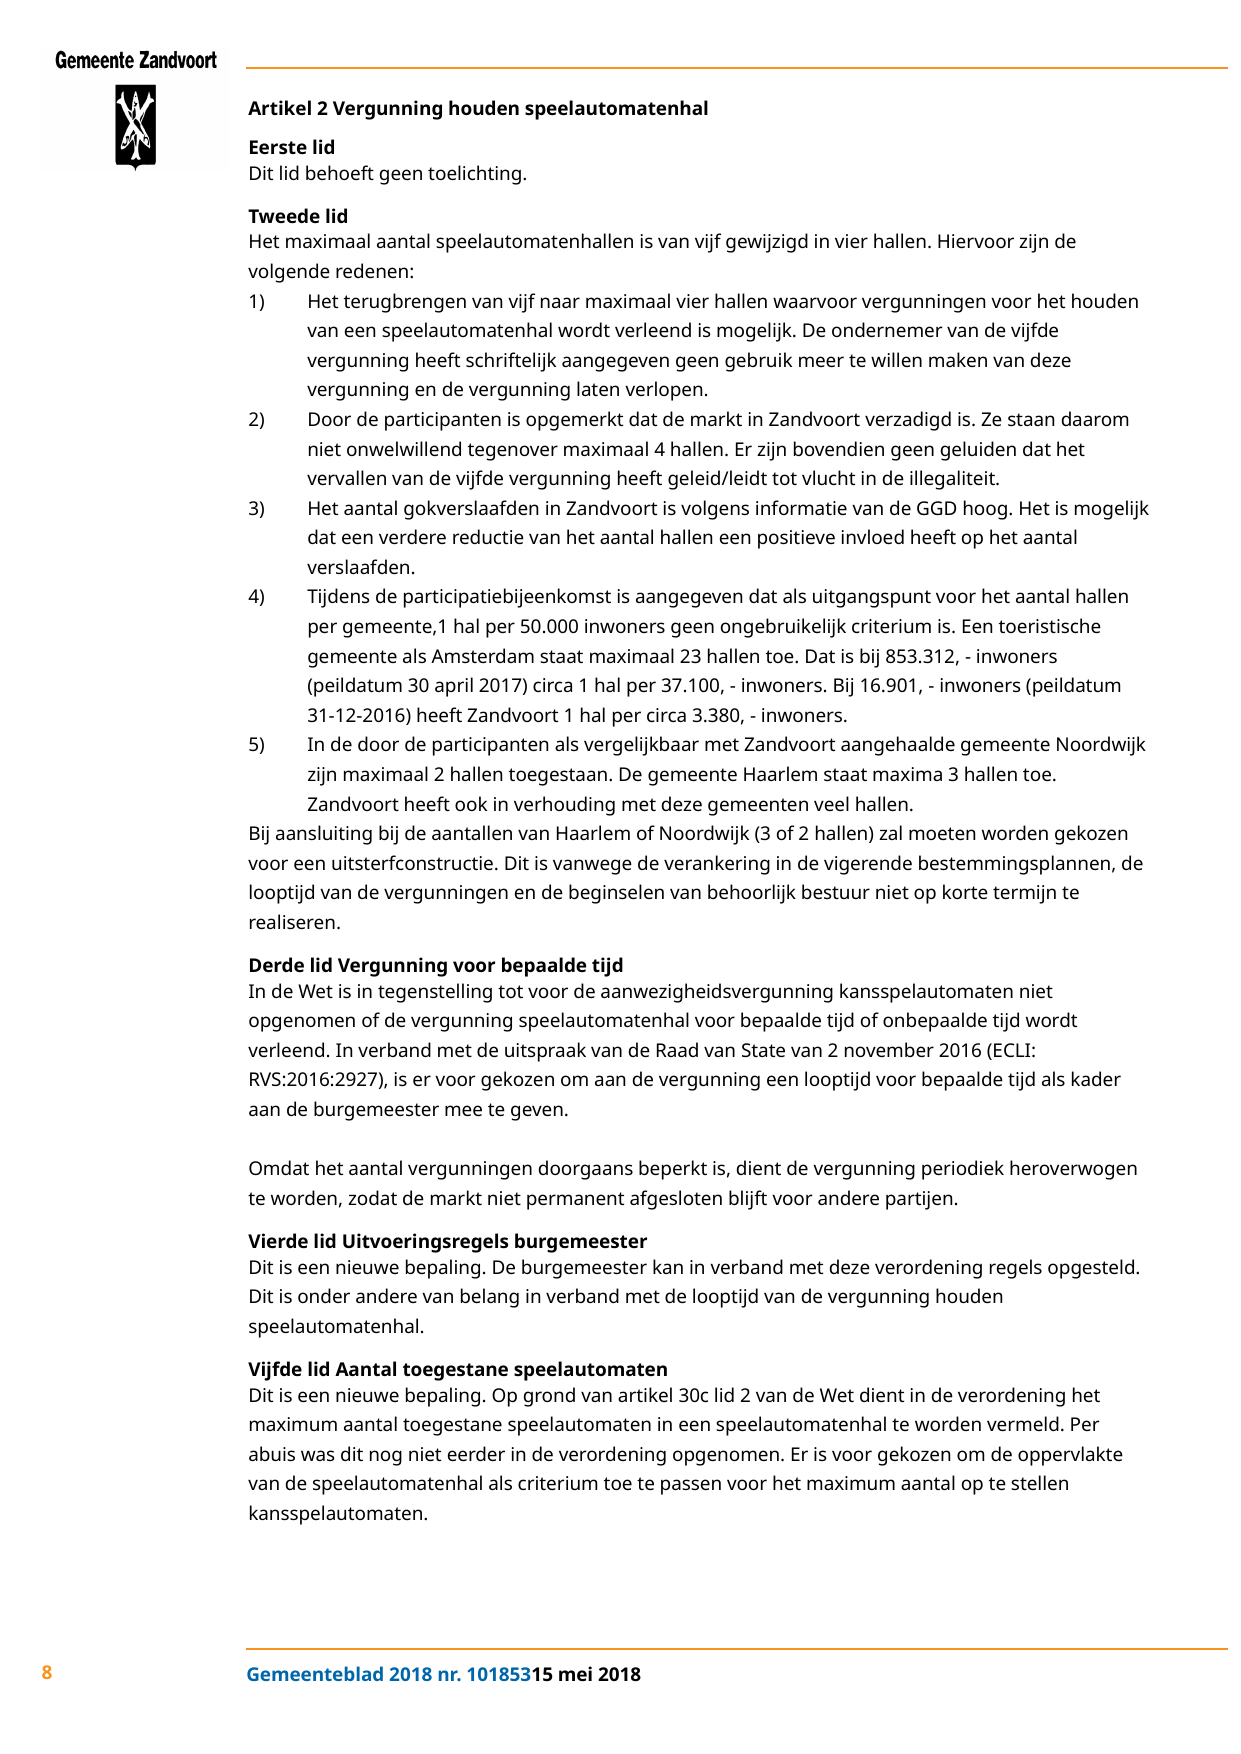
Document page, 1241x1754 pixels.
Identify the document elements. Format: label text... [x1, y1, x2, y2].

text In de Wet is in tegenstelling tot voor de aanwezigheidsvergunning kansspelautomaten niet opgenomen of de vergunning speelautomatenhal voor bepaalde tijd of onbepaalde tijd wordt verleend. In verband met de uitspraak van de Raad van State van 2 november 2016 (ECLI: RVS:2016:2927), is er voor gekozen om aan de vergunning een looptijd voor bepaalde tijd als kader aan de burgemeester mee te geven. [248, 978, 1152, 1122]
text Eerste lid [248, 134, 1152, 160]
text Dit lid behoeft geen toelichting. [248, 160, 1152, 186]
list Het terugbrengen van vijf naar maximaal vier hallen waarvoor vergunningen voor het houden van een speelautomatenhal wordt verleend is mogelijk. De ondernemer van de vijfde vergunning heeft schriftelijk aangegeven geen gebruik meer te willen maken van deze vergunning en de vergunning laten verlopen. [248, 288, 1152, 402]
text Bij aansluiting bij de aantallen van Haarlem of Noordwijk (3 of 2 hallen) zal moeten worden gekozen voor een uitsterfconstructie. Dit is vanwege de verankering in de vigerende bestemmingsplannen, de looptijd van de vergunningen en de beginselen van behoorlijk bestuur niet op korte termijn te realiseren. [248, 820, 1152, 935]
text Het maximaal aantal speelautomatenhallen is van vijf gewijzigd in vier hallen. Hiervoor zijn de volgende redenen: [248, 229, 1152, 284]
text Tweede lid [248, 203, 1152, 229]
text Artikel 2 Vergunning houden speelautomatenhal [248, 95, 1152, 121]
list Het aantal gokverslaafden in Zandvoort is volgens informatie van de GGD hoog. Het is mogelijk dat een verdere reductie van het aantal hallen een positieve invloed heeft op het aantal verslaafden. [248, 495, 1152, 580]
text Omdat het aantal vergunningen doorgaans beperkt is, dient de vergunning periodiek heroverwogen te worden, zodat de markt niet permanent afgesloten blijft voor andere partijen. [248, 1155, 1152, 1211]
text Vijfde lid Aantal toegestane speelautomaten [248, 1356, 1152, 1382]
list Door de participanten is opgemerkt dat de markt in Zandvoort verzadigd is. Ze staan daarom niet onwelwillend tegenover maximaal 4 hallen. Er zijn bovendien geen geluiden dat het vervallen van de vijfde vergunning heeft geleid/leidt tot vlucht in de illegaliteit. [248, 406, 1152, 491]
text Dit is een nieuwe bepaling. Op grond van artikel 30c lid 2 van de Wet dient in de verordening het maximum aantal toegestane speelautomaten in een speelautomatenhal te worden vermeld. Per abuis was dit nog niet eerder in de verordening opgenomen. Er is voor gekozen om de oppervlakte van de speelautomatenhal als criterium toe te passen voor het maximum aantal op te stellen kansspelautomaten. [248, 1382, 1152, 1526]
text Derde lid Vergunning voor bepaalde tijd [248, 952, 1152, 978]
list In de door de participanten als vergelijkbaar met Zandvoort aangehaalde gemeente Noordwijk zijn maximaal 2 hallen toegestaan. De gemeente Haarlem staat maxima 3 hallen toe. Zandvoort heeft ook in verhouding met deze gemeenten veel hallen. [248, 732, 1152, 816]
list Tijdens de participatiebijeenkomst is aangegeven dat als uitgangspunt voor het aantal hallen per gemeente,1 hal per 50.000 inwoners geen ongebruikelijk criterium is. Een toeristische gemeente als Amsterdam staat maximaal 23 hallen toe. Dat is bij 853.312, - inwoners (peildatum 30 april 2017) circa 1 hal per 37.100, - inwoners. Bij 16.901, - inwoners (peildatum 31-12-2016) heeft Zandvoort 1 hal per circa 3.380, - inwoners. [248, 584, 1152, 728]
text Dit is een nieuwe bepaling. De burgemeester kan in verband met deze verordening regels opgesteld. Dit is onder andere van belang in verband met de looptijd van de vergunning houden speelautomatenhal. [248, 1254, 1152, 1339]
picture [41, 47, 231, 172]
text Vierde lid Uitvoeringsregels burgemeester [248, 1228, 1152, 1254]
